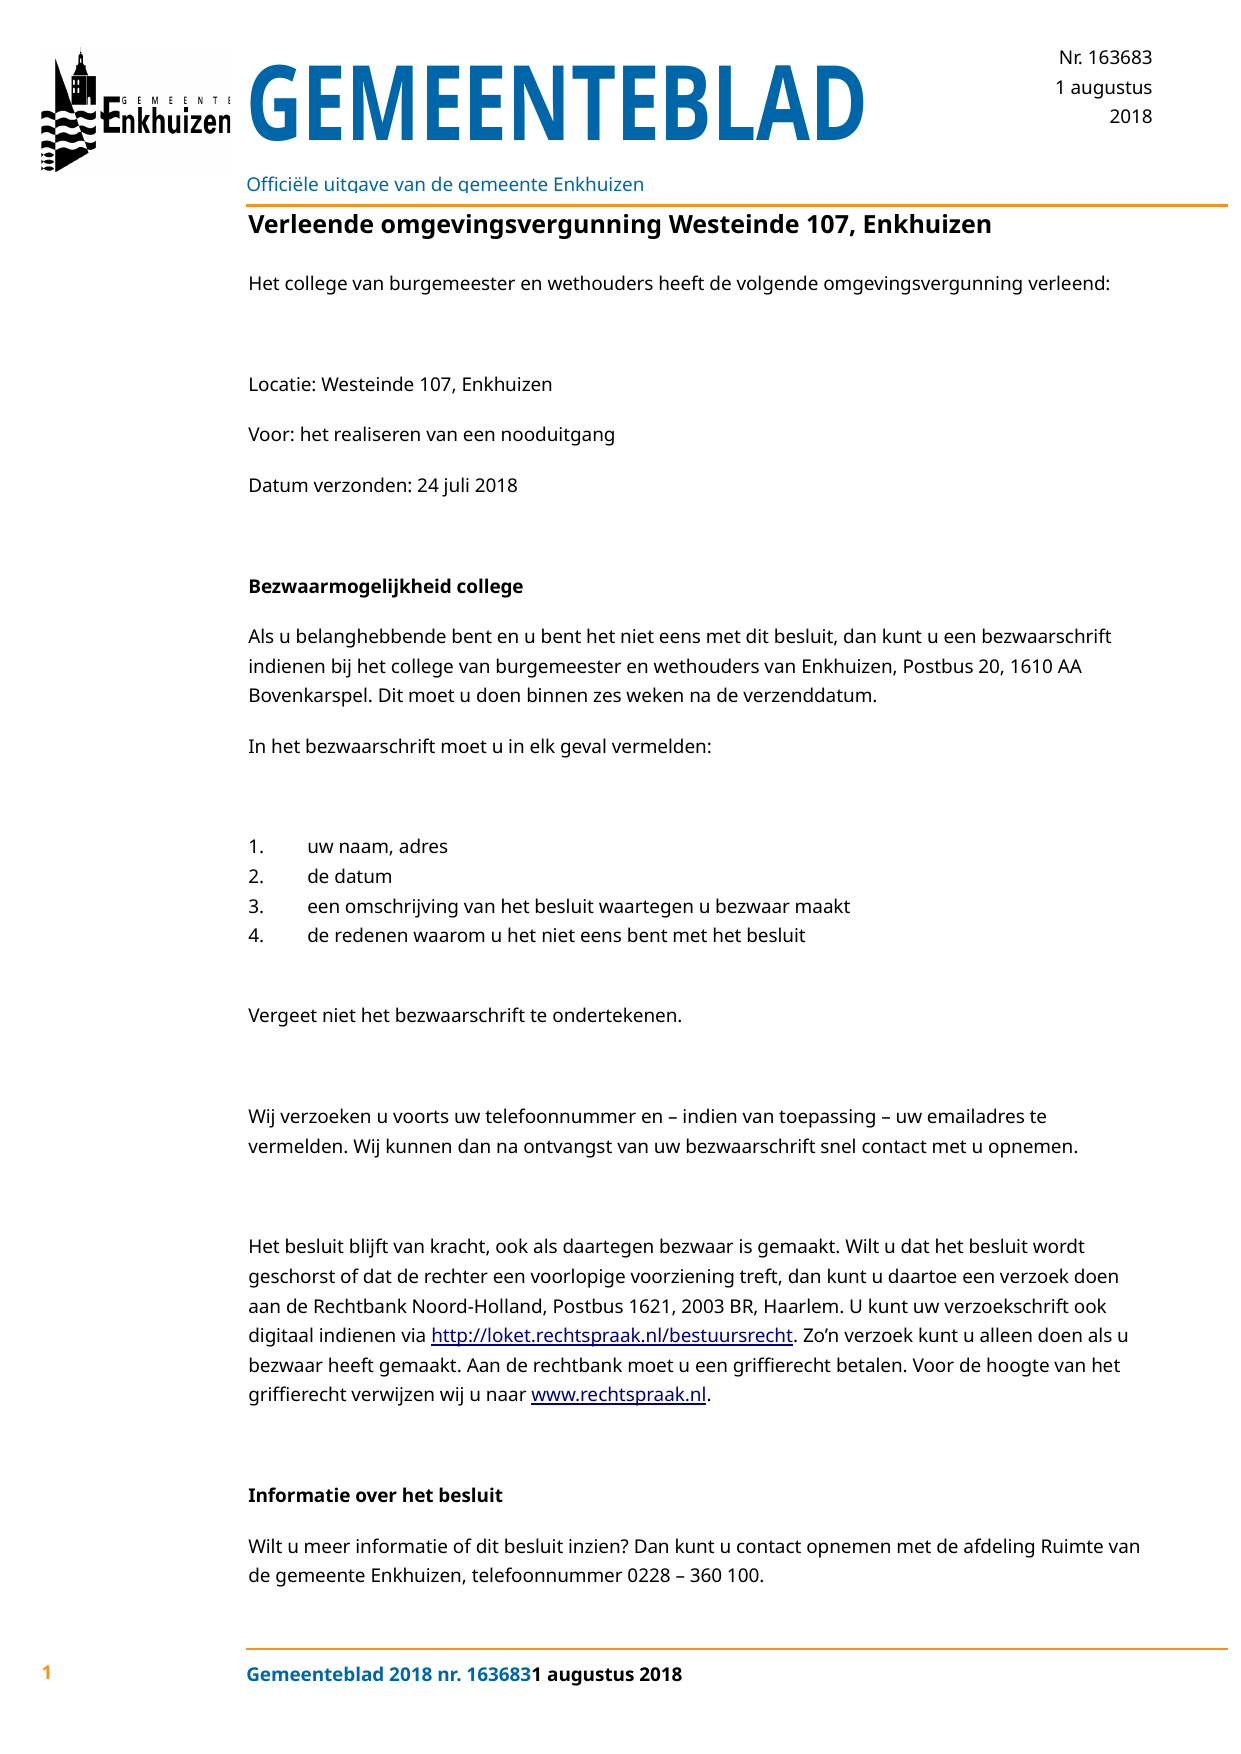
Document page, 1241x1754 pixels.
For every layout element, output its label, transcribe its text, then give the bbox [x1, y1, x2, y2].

text Vergeet niet het bezwaarschrift te ondertekenen. [248, 1002, 1152, 1028]
picture [41, 47, 231, 172]
text Informatie over het besluit [248, 1482, 1152, 1508]
text Verleende omgevingsvergunning Westeinde 107, Enkhuizen [248, 207, 1152, 241]
text Locatie: Westeinde 107, Enkhuizen [248, 371, 1152, 397]
text In het bezwaarschrift moet u in elk geval vermelden: [248, 733, 1152, 758]
list een omschrijving van het besluit waartegen u bezwaar maakt [248, 893, 1152, 918]
text Het besluit blijft van kracht, ook als daartegen bezwaar is gemaakt. Wilt u dat het besluit wordt geschorst of dat de rechter een voorlopige voorziening treft, dan kunt u daartoe een verzoek doen aan de Rechtbank Noord-Holland, Postbus 1621, 2003 BR, Haarlem. U kunt uw verzoekschrift ook digitaal indienen via http://loket.rechtspraak.nl/bestuursrecht. Zo’n verzoek kunt u alleen doen als u bezwaar heeft gemaakt. Aan de rechtbank moet u een griffierecht betalen. Voor de hoogte van het griffierecht verwijzen wij u naar www.rechtspraak.nl. [248, 1234, 1152, 1407]
text Wij verzoeken u voorts uw telefoonnummer en – indien van toepassing – uw emailadres te vermelden. Wij kunnen dan na ontvangst van uw bezwaarschrift snel contact met u opnemen. [248, 1103, 1152, 1158]
text Bezwaarmogelijkheid college [248, 573, 1152, 598]
list de redenen waarom u het niet eens bent met het besluit [248, 922, 1152, 948]
text Voor: het realiseren van een nooduitgang [248, 422, 1152, 447]
text Wilt u meer informatie of dit besluit inzien? Dan kunt u contact opnemen met de afdeling Ruimte van de gemeente Enkhuizen, telefoonnummer 0228 – 360 100. [248, 1533, 1152, 1588]
text Datum verzonden: 24 juli 2018 [248, 472, 1152, 498]
text Het college van burgemeester en wethouders heeft de volgende omgevingsvergunning verleend: [248, 270, 1152, 296]
list uw naam, adres [248, 834, 1152, 859]
list de datum [248, 863, 1152, 889]
text Als u belanghebbende bent en u bent het niet eens met dit besluit, dan kunt u een bezwaarschrift indienen bij het college van burgemeester en wethouders van Enkhuizen, Postbus 20, 1610 AA Bovenkarspel. Dit moet u doen binnen zes weken na de verzenddatum. [248, 623, 1152, 708]
